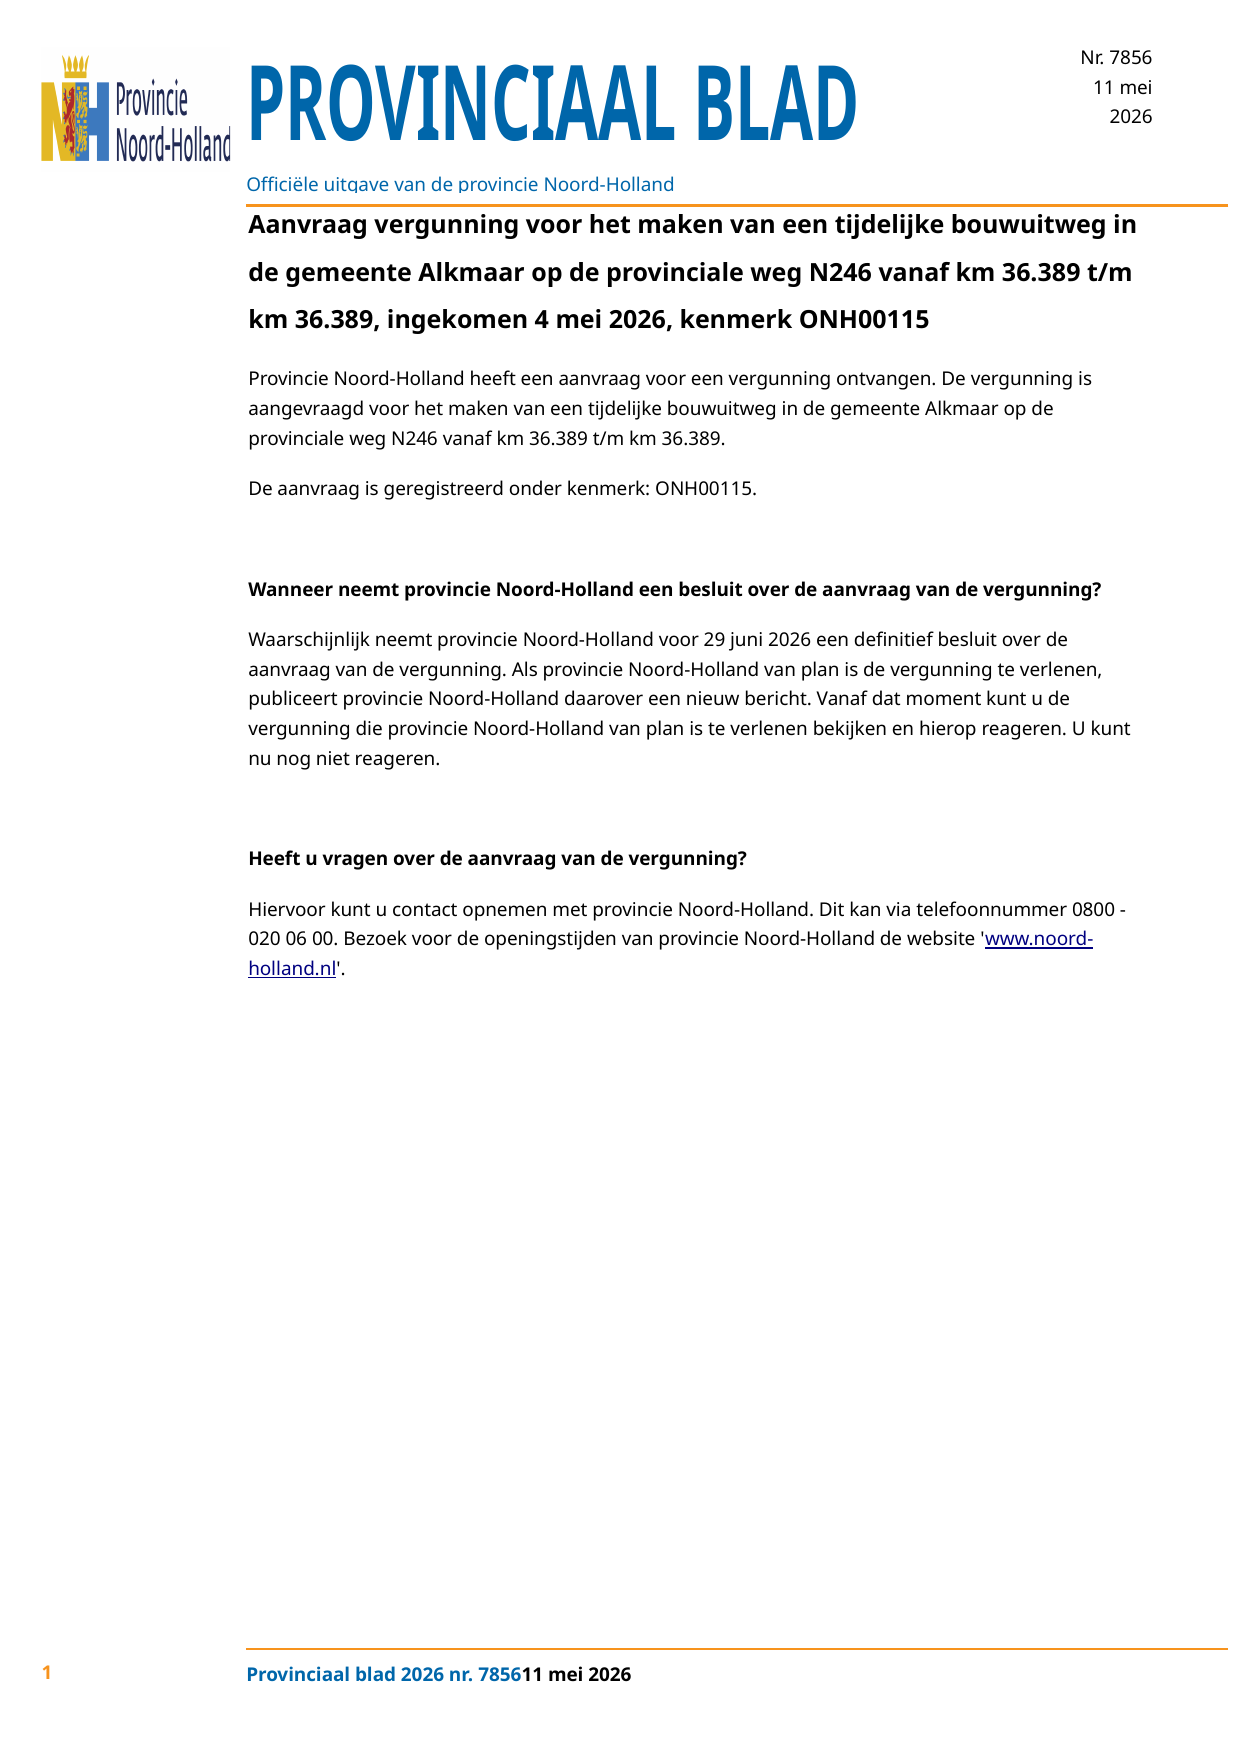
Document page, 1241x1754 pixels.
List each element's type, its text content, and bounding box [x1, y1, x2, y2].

picture [41, 47, 231, 172]
text Heeft u vragen over de aanvraag van de vergunning? [248, 846, 1152, 871]
text Provincie Noord-Holland heeft een aanvraag voor een vergunning ontvangen. De vergunning is aangevraagd voor het maken van een tijdelijke bouwuitweg in de gemeente Alkmaar op de provinciale weg N246 vanaf km 36.389 t/m km 36.389. [248, 366, 1152, 450]
text Waarschijnlijk neemt provincie Noord-Holland voor 29 juni 2026 een definitief besluit over de aanvraag van de vergunning. Als provincie Noord-Holland van plan is de vergunning te verlenen, publiceert provincie Noord-Holland daarover een nieuw bericht. Vanaf dat moment kunt u de vergunning die provincie Noord-Holland van plan is te verlenen bekijken en hierop reageren. U kunt nu nog niet reageren. [248, 626, 1152, 770]
text Hiervoor kunt u contact opnemen met provincie Noord-Holland. Dit kan via telefoonnummer 0800 - 020 06 00. Bezoek voor de openingstijden van provincie Noord-Holland de website 'www.noord-holland.nl'. [248, 896, 1152, 981]
text Aanvraag vergunning voor het maken van een tijdelijke bouwuitweg in de gemeente Alkmaar op de provinciale weg N246 vanaf km 36.389 t/m km 36.389, ingekomen 4 mei 2026, kenmerk ONH00115 [248, 207, 1152, 336]
text Wanneer neemt provincie Noord-Holland een besluit over de aanvraag van de vergunning? [248, 576, 1152, 602]
text De aanvraag is geregistreerd onder kenmerk: ONH00115. [248, 475, 1152, 501]
